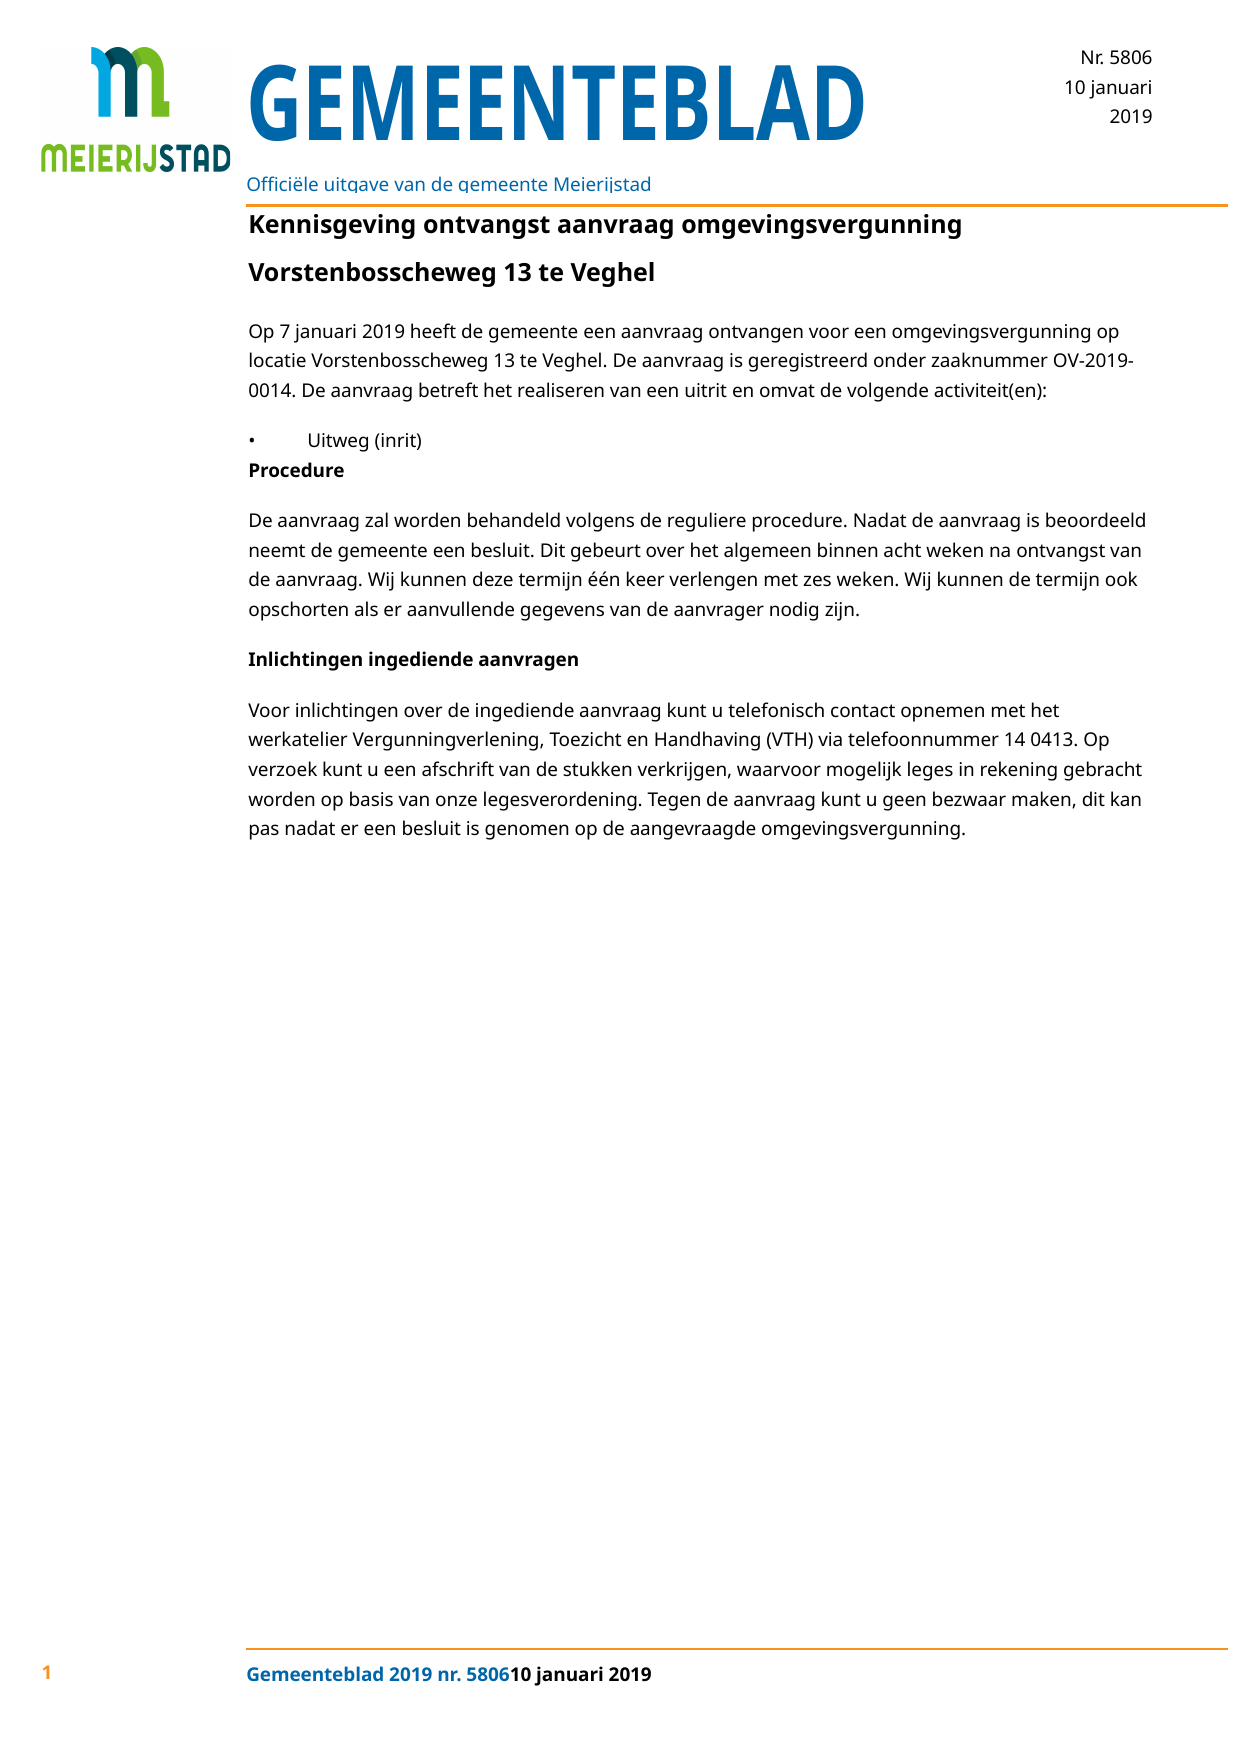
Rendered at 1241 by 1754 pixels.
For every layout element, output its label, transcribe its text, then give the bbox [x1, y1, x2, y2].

text Inlichtingen ingediende aanvragen [248, 647, 1152, 672]
text Op 7 januari 2019 heeft de gemeente een aanvraag ontvangen voor een omgevingsvergunning op locatie Vorstenbosscheweg 13 te Veghel. De aanvraag is geregistreerd onder zaaknummer OV-2019-0014. De aanvraag betreft het realiseren van een uitrit en omvat de volgende activiteit(en): [248, 318, 1152, 403]
list Uitweg (inrit) [248, 427, 1152, 453]
text Voor inlichtingen over de ingediende aanvraag kunt u telefonisch contact opnemen met het werkatelier Vergunningverlening, Toezicht en Handhaving (VTH) via telefoonnummer 14 0413. Op verzoek kunt u een afschrift van de stukken verkrijgen, waarvoor mogelijk leges in rekening gebracht worden op basis van onze legesverordening. Tegen de aanvraag kunt u geen bezwaar maken, dit kan pas nadat er een besluit is genomen op de aangevraagde omgevingsvergunning. [248, 697, 1152, 841]
text Kennisgeving ontvangst aanvraag omgevingsvergunning Vorstenbosscheweg 13 te Veghel [248, 207, 1152, 288]
text Procedure [248, 457, 1152, 483]
text De aanvraag zal worden behandeld volgens de reguliere procedure. Nadat de aanvraag is beoordeeld neemt de gemeente een besluit. Dit gebeurt over het algemeen binnen acht weken na ontvangst van de aanvraag. Wij kunnen deze termijn één keer verlengen met zes weken. Wij kunnen de termijn ook opschorten als er aanvullende gegevens van de aanvrager nodig zijn. [248, 507, 1152, 622]
picture [41, 47, 231, 172]
